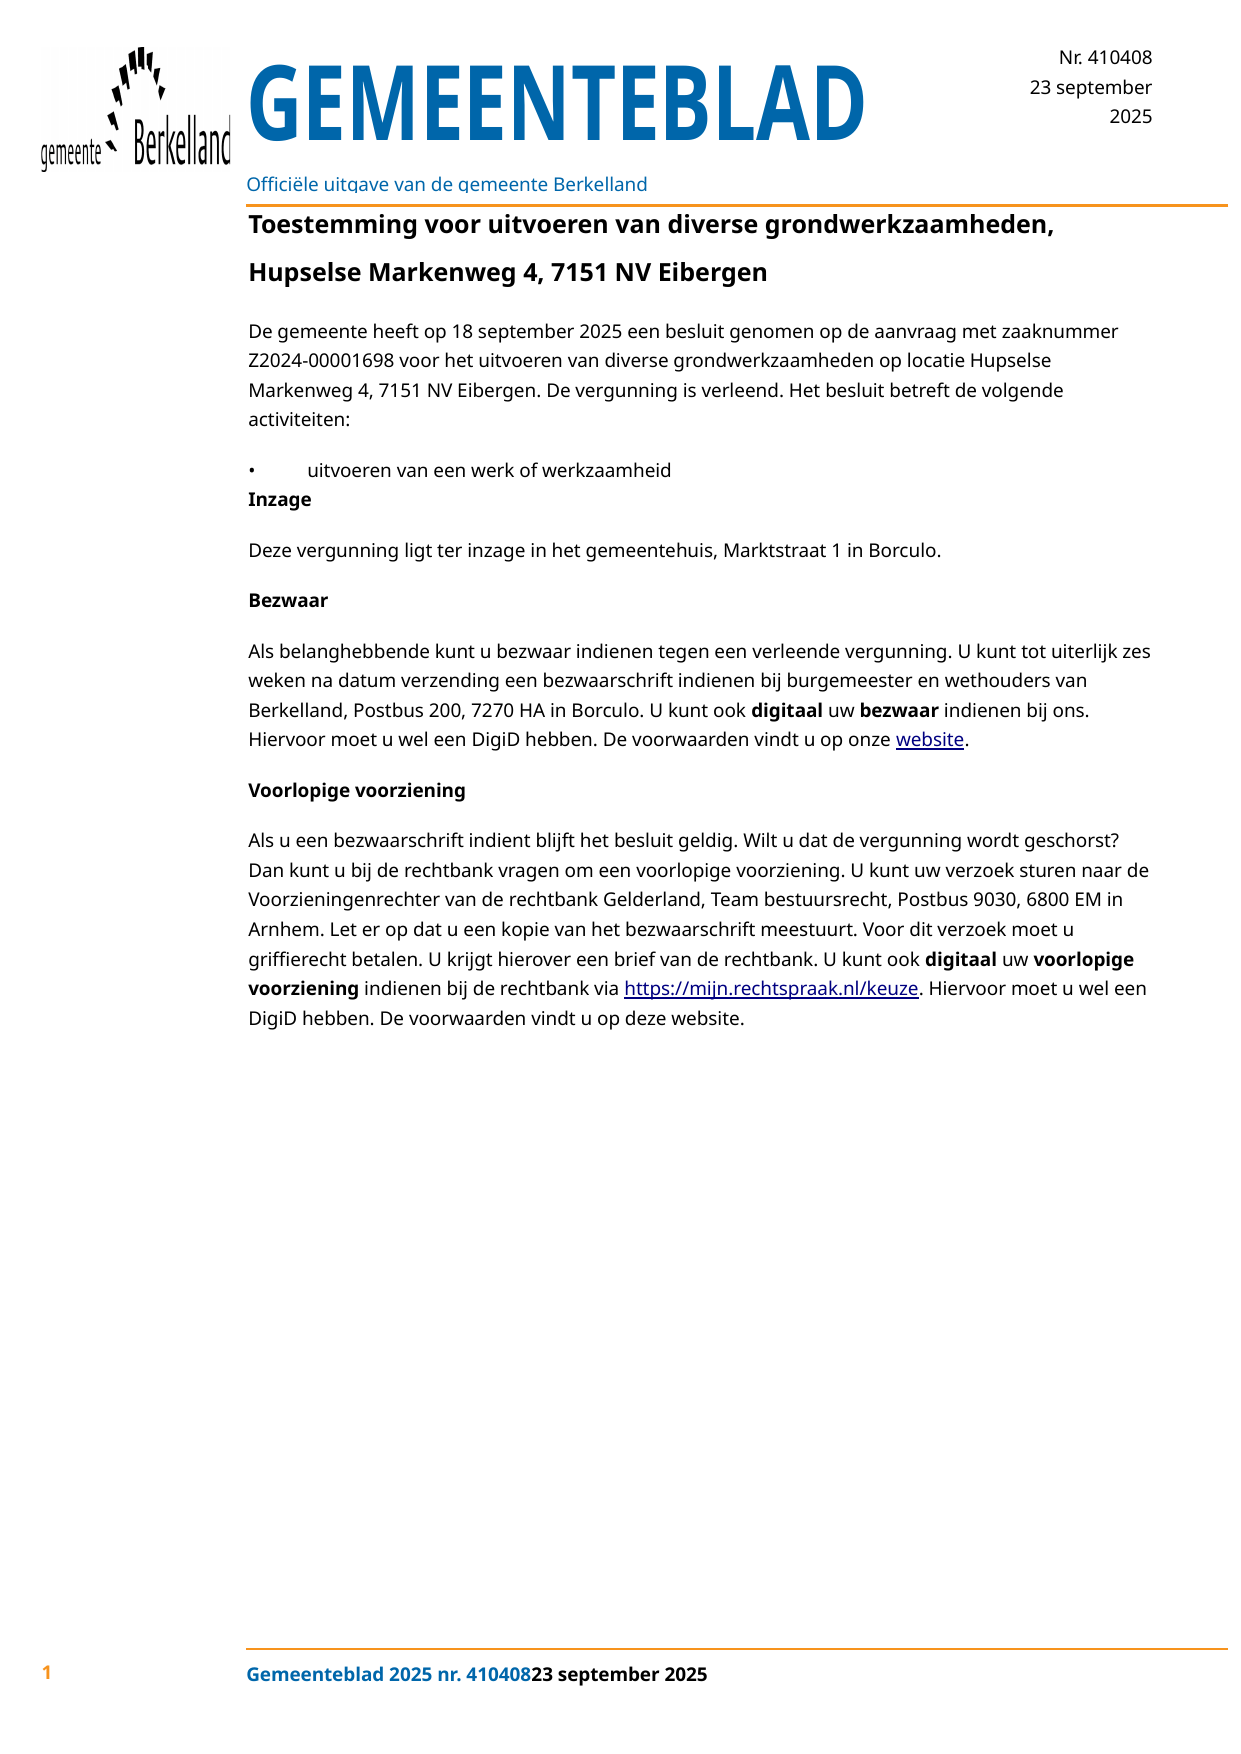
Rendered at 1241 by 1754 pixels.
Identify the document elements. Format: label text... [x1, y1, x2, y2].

picture [41, 47, 231, 172]
text Toestemming voor uitvoeren van diverse grondwerkzaamheden, Hupselse Markenweg 4, 7151 NV Eibergen [248, 207, 1152, 288]
text Voorlopige voorziening [248, 777, 1152, 803]
text Als belanghebbende kunt u bezwaar indienen tegen een verleende vergunning. U kunt tot uiterlijk zes weken na datum verzending een bezwaarschrift indienen bij burgemeester en wethouders van Berkelland, Postbus 200, 7270 HA in Borculo. U kunt ook digitaal uw bezwaar indienen bij ons. Hiervoor moet u wel een DigiD hebben. De voorwaarden vindt u op onze website. [248, 638, 1152, 752]
text Inzage [248, 487, 1152, 512]
text Bezwaar [248, 587, 1152, 613]
text Als u een bezwaarschrift indient blijft het besluit geldig. Wilt u dat de vergunning wordt geschorst? Dan kunt u bij de rechtbank vragen om een voorlopige voorziening. U kunt uw verzoek sturen naar de Voorzieningenrechter van de rechtbank Gelderland, Team bestuursrecht, Postbus 9030, 6800 EM in Arnhem. Let er op dat u een kopie van het bezwaarschrift meestuurt. Voor dit verzoek moet u griffierecht betalen. U krijgt hierover een brief van de rechtbank. U kunt ook digitaal uw voorlopige voorziening indienen bij de rechtbank via https://mijn.rechtspraak.nl/keuze. Hiervoor moet u wel een DigiD hebben. De voorwaarden vindt u op deze website. [248, 827, 1152, 1031]
list uitvoeren van een werk of werkzaamheid [248, 457, 1152, 483]
text Deze vergunning ligt ter inzage in het gemeentehuis, Marktstraat 1 in Borculo. [248, 537, 1152, 563]
text De gemeente heeft op 18 september 2025 een besluit genomen op de aanvraag met zaaknummer Z2024-00001698 voor het uitvoeren van diverse grondwerkzaamheden op locatie Hupselse Markenweg 4, 7151 NV Eibergen. De vergunning is verleend. Het besluit betreft de volgende activiteiten: [248, 318, 1152, 432]
